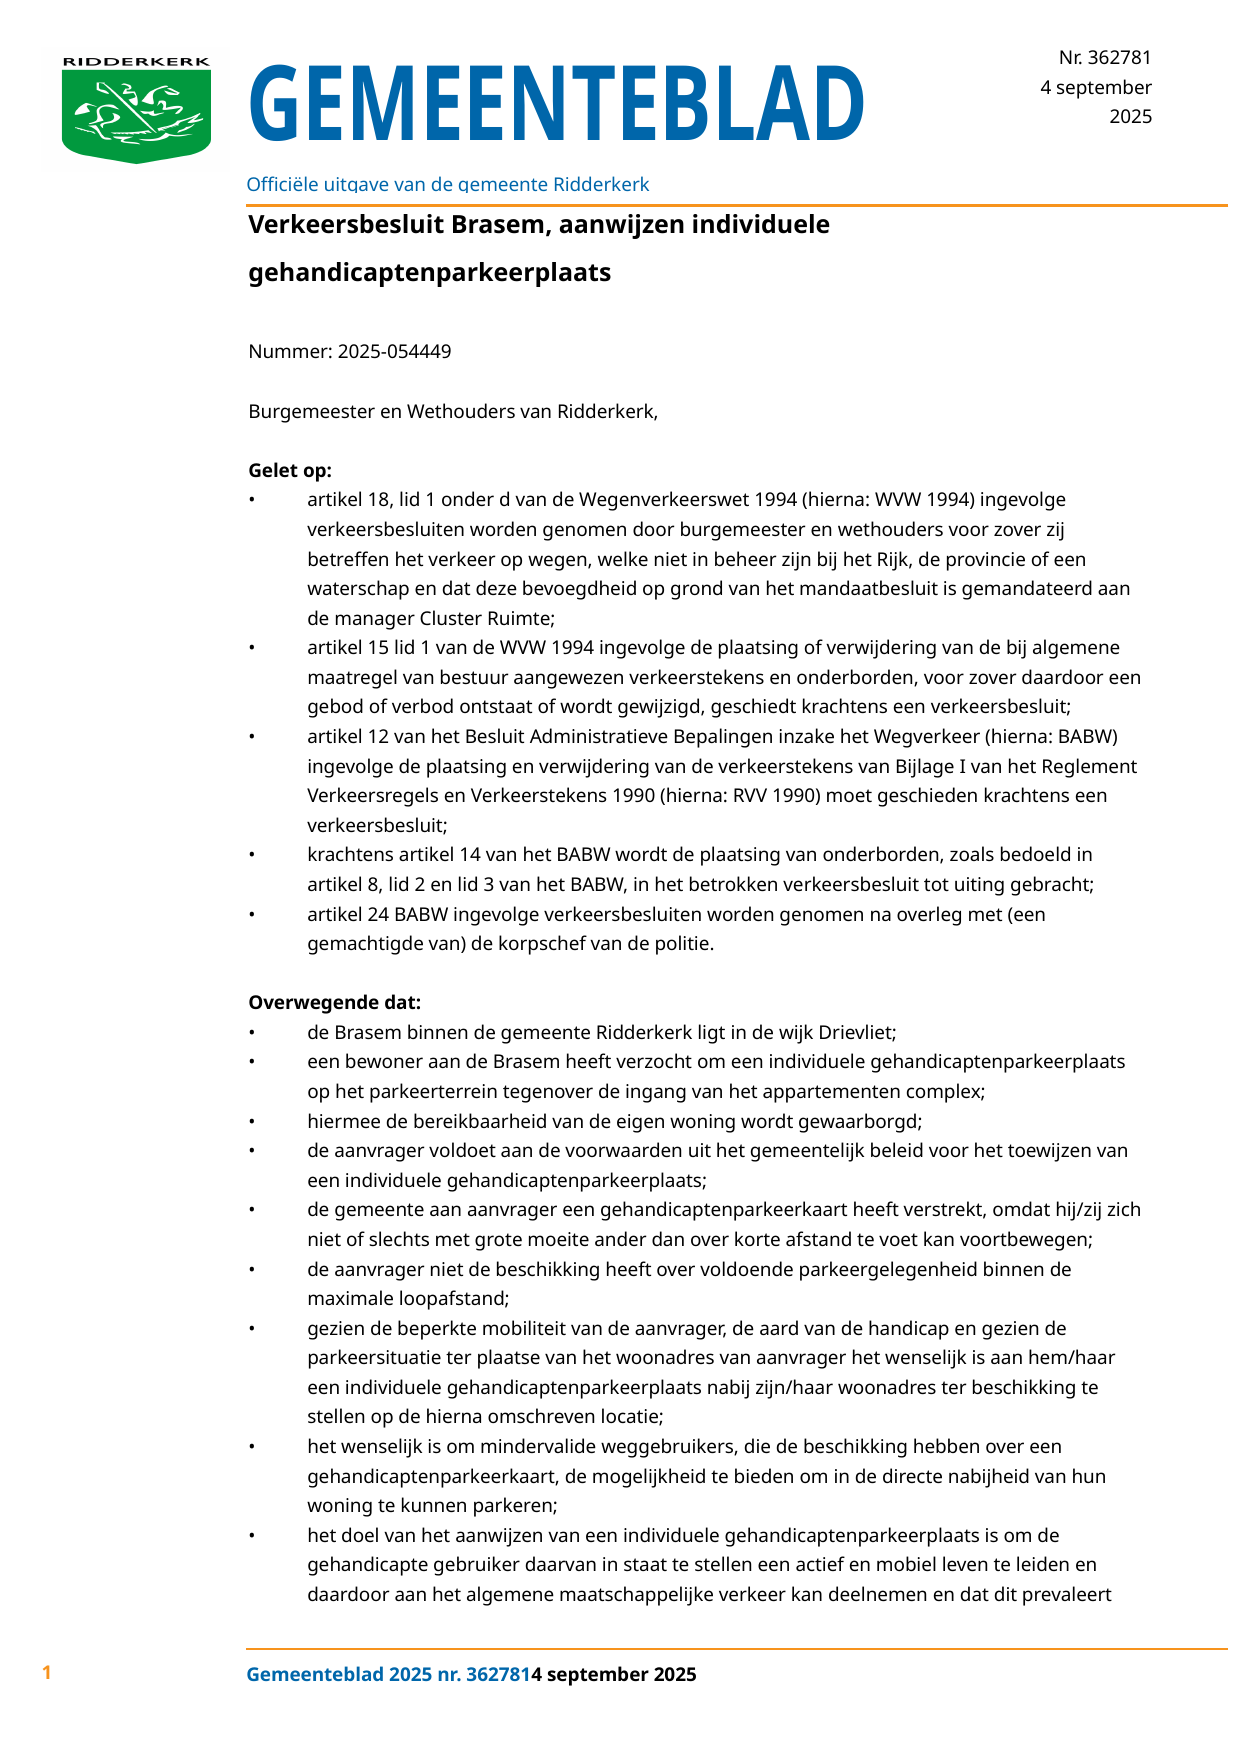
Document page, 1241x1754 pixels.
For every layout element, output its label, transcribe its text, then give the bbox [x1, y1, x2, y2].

list gezien de beperkte mobiliteit van de aanvrager, de aard van de handicap en gezien de parkeersituatie ter plaatse van het woonadres van aanvrager het wenselijk is aan hem/haar een individuele gehandicaptenparkeerplaats nabij zijn/haar woonadres ter beschikking te stellen op de hierna omschreven locatie; [248, 1315, 1152, 1429]
list een bewoner aan de Brasem heeft verzocht om een individuele gehandicaptenparkeerplaats op het parkeerterrein tegenover de ingang van het appartementen complex; [248, 1049, 1152, 1104]
list de Brasem binnen de gemeente Ridderkerk ligt in de wijk Drievliet; [248, 1019, 1152, 1045]
list de gemeente aan aanvrager een gehandicaptenparkeerkaart heeft verstrekt, omdat hij/zij zich niet of slechts met grote moeite ander dan over korte afstand te voet kan voortbewegen; [248, 1197, 1152, 1252]
list hiermee de bereikbaarheid van de eigen woning wordt gewaarborgd; [248, 1108, 1152, 1133]
picture [41, 47, 231, 172]
list artikel 12 van het Besluit Administratieve Bepalingen inzake het Wegverkeer (hierna: BABW) ingevolge de plaatsing en verwijdering van de verkeerstekens van Bijlage I van het Reglement Verkeersregels en Verkeerstekens 1990 (hierna: RVV 1990) moet geschieden krachtens een verkeersbesluit; [248, 723, 1152, 838]
text Overwegende dat: [248, 989, 1152, 1015]
text Verkeersbesluit Brasem, aanwijzen individuele gehandicaptenparkeerplaats [248, 207, 1152, 288]
list artikel 24 BABW ingevolge verkeersbesluiten worden genomen na overleg met (een gemachtigde van) de korpschef van de politie. [248, 901, 1152, 956]
list het doel van het aanwijzen van een individuele gehandicaptenparkeerplaats is om de gehandicapte gebruiker daarvan in staat te stellen een actief en mobiel leven te leiden en daardoor aan het algemene maatschappelijke verkeer kan deelnemen en dat dit prevaleert [248, 1522, 1152, 1607]
list krachtens artikel 14 van het BABW wordt de plaatsing van onderborden, zoals bedoeld in artikel 8, lid 2 en lid 3 van het BABW, in het betrokken verkeersbesluit tot uiting gebracht; [248, 842, 1152, 897]
list artikel 18, lid 1 onder d van de Wegenverkeerswet 1994 (hierna: WVW 1994) ingevolge verkeersbesluiten worden genomen door burgemeester en wethouders voor zover zij betreffen het verkeer op wegen, welke niet in beheer zijn bij het Rijk, de provincie of een waterschap en dat deze bevoegdheid op grond van het mandaatbesluit is gemandateerd aan de manager Cluster Ruimte; [248, 487, 1152, 631]
text Burgemeester en Wethouders van Ridderkerk, [248, 398, 1152, 423]
text Nummer: 2025-054449 [248, 339, 1152, 364]
list artikel 15 lid 1 van de WVW 1994 ingevolge de plaatsing of verwijdering van de bij algemene maatregel van bestuur aangewezen verkeerstekens en onderborden, voor zover daardoor een gebod of verbod ontstaat of wordt gewijzigd, geschiedt krachtens een verkeersbesluit; [248, 634, 1152, 719]
list de aanvrager voldoet aan de voorwaarden uit het gemeentelijk beleid voor het toewijzen van een individuele gehandicaptenparkeerplaats; [248, 1137, 1152, 1193]
list de aanvrager niet de beschikking heeft over voldoende parkeergelegenheid binnen de maximale loopafstand; [248, 1256, 1152, 1311]
text Gelet op: [248, 457, 1152, 483]
list het wenselijk is om mindervalide weggebruikers, die de beschikking hebben over een gehandicaptenparkeerkaart, de mogelijkheid te bieden om in de directe nabijheid van hun woning te kunnen parkeren; [248, 1433, 1152, 1518]
